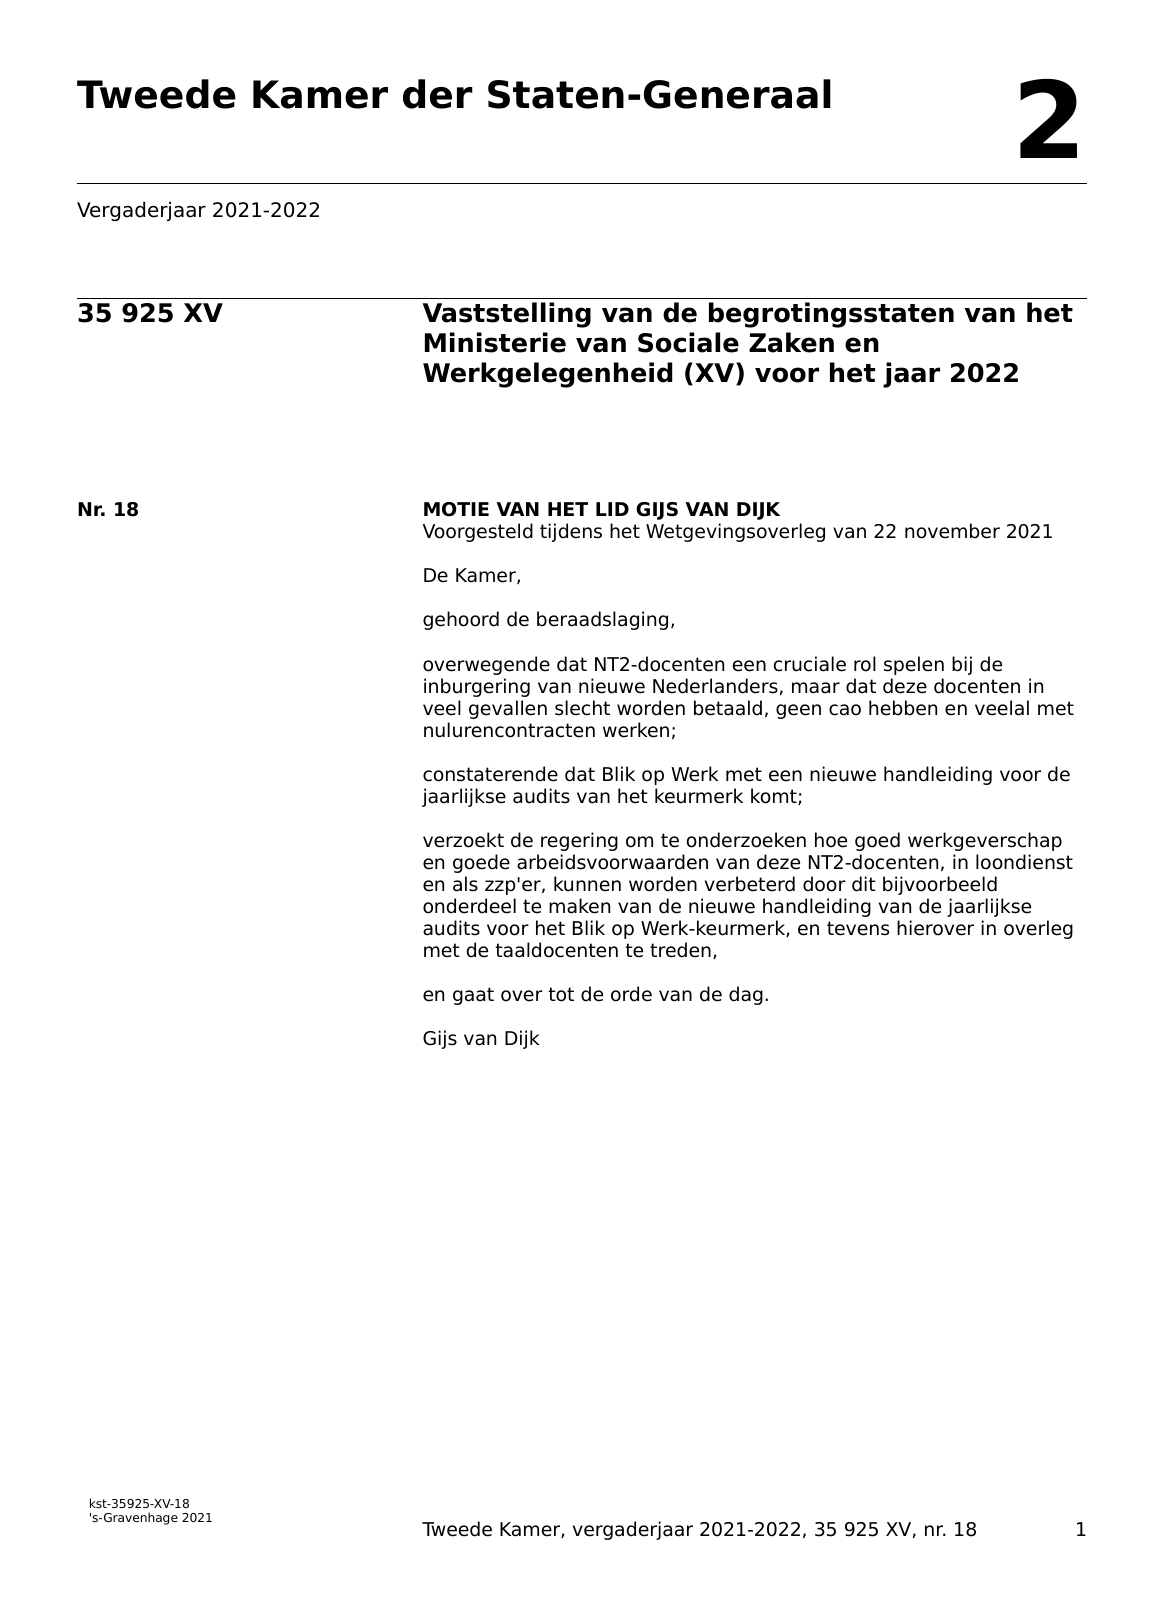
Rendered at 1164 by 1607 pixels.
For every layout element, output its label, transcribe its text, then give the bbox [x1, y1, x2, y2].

text constaterende dat Blik op Werk met een nieuwe handleiding voor de jaarlijkse audits van het keurmerk komt; [422, 764, 1087, 808]
text De Kamer, [422, 565, 1087, 587]
text en gaat over tot de orde van de dag. [422, 984, 1087, 1006]
text overwegende dat NT2-docenten een cruciale rol spelen bij de inburgering van nieuwe Nederlanders, maar dat deze docenten in veel gevallen slecht worden betaald, geen cao hebben en veelal met nulurencontracten werken; [422, 653, 1087, 741]
table_header 2 [886, 59, 1087, 183]
text kst-35925-XV-18 [88, 1497, 323, 1511]
text Gijs van Dijk [422, 1028, 1087, 1050]
table_cell Vergaderjaar 2021-2022 [77, 184, 1087, 298]
subtitle 35 925 XV Vaststelling van de begrotingsstaten van het Ministerie van Sociale Zaken en Werkgelegenheid (XV) voor het jaar 2022 [77, 299, 1087, 388]
table_header Tweede Kamer der Staten-Generaal [77, 59, 886, 183]
text 's-Gravenhage 2021 [88, 1511, 323, 1525]
text verzoekt de regering om te onderzoeken hoe goed werkgeverschap en goede arbeidsvoorwaarden van deze NT2-docenten, in loondienst en als zzp'er, kunnen worden verbeterd door dit bijvoorbeeld onderdeel te maken van de nieuwe handleiding van de jaarlijkse audits voor het Blik op Werk-keurmerk, en tevens hierover in overleg met de taaldocenten te treden, [422, 830, 1087, 962]
subtitle Nr. 18 MOTIE VAN HET LID GIJS VAN DIJK [77, 499, 1087, 521]
text gehoord de beraadslaging, [422, 609, 1087, 631]
text Voorgesteld tijdens het Wetgevingsoverleg van 22 november 2021 [422, 521, 1087, 543]
